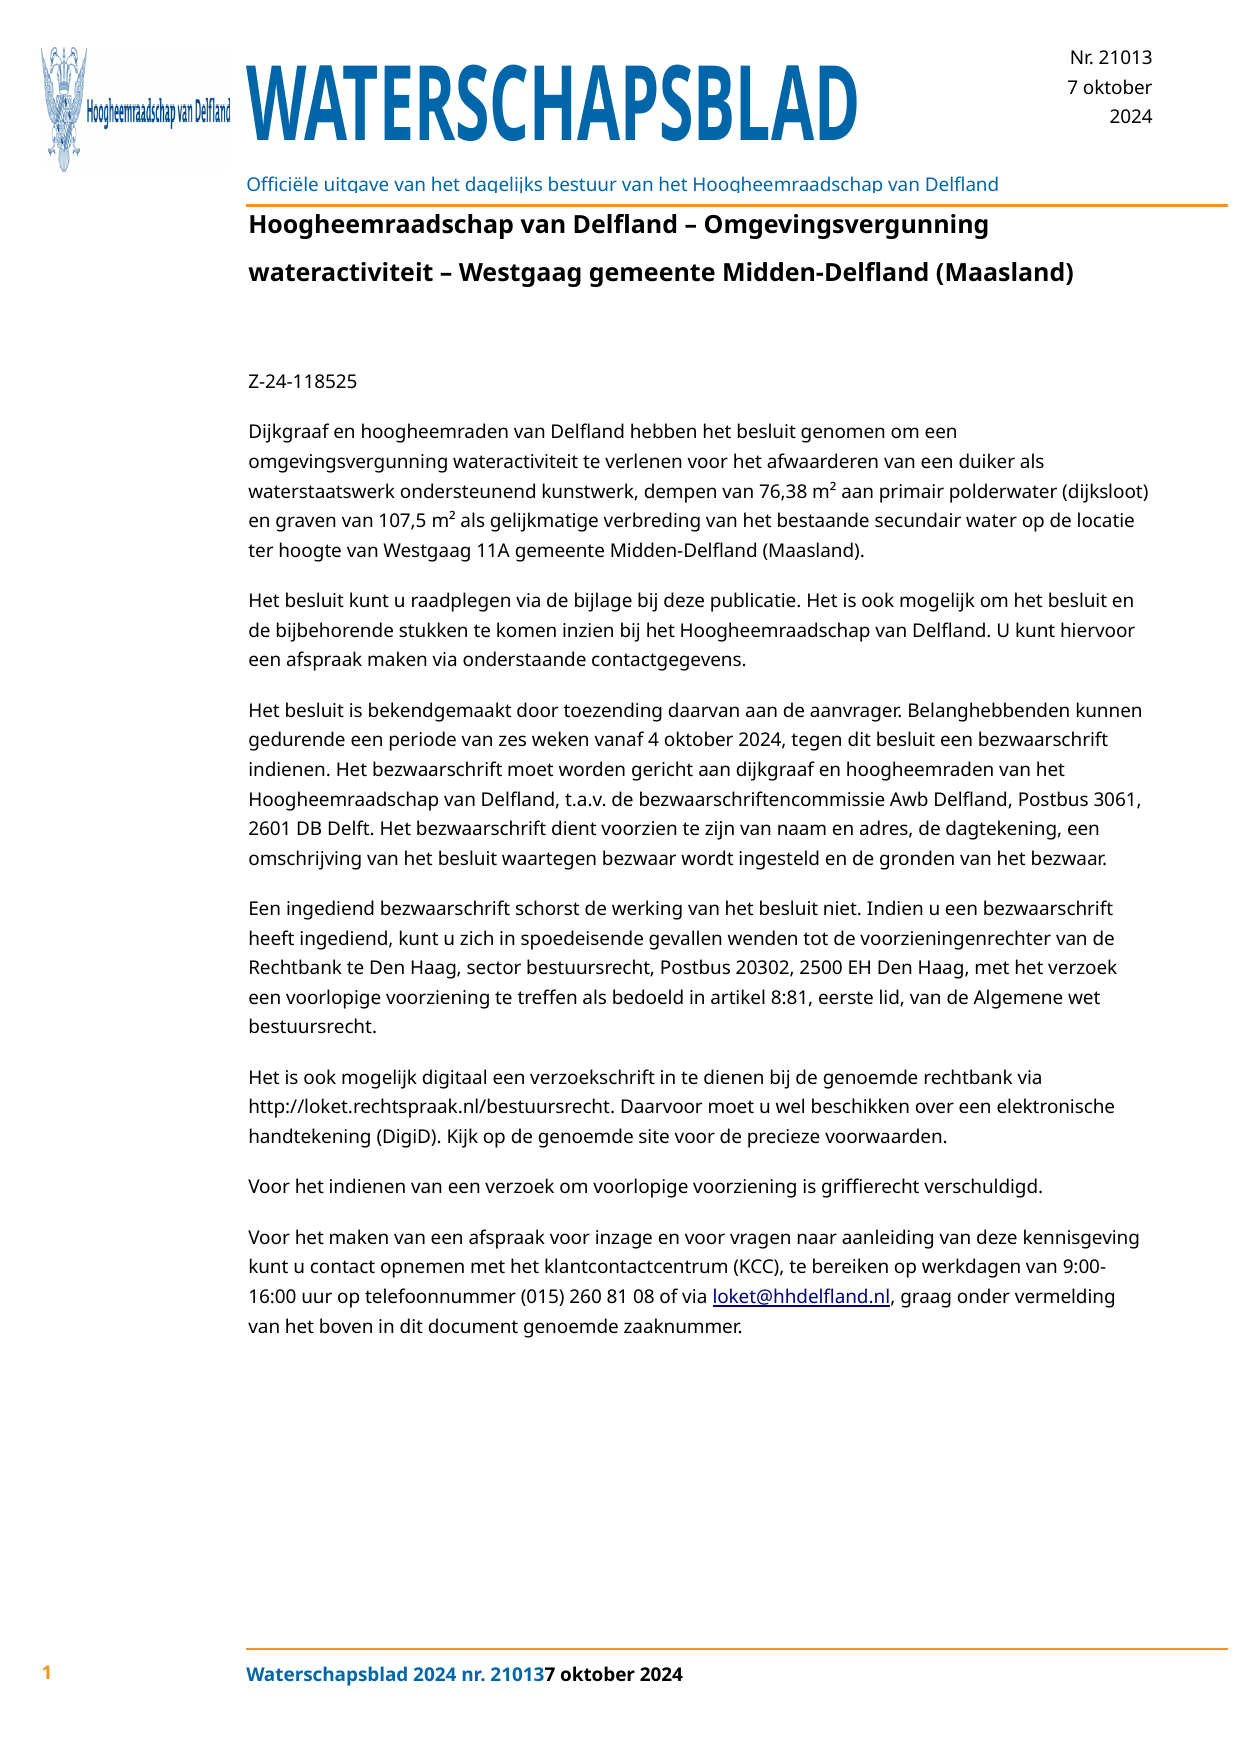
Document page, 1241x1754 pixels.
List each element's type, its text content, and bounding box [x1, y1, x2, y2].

text Het besluit kunt u raadplegen via de bijlage bij deze publicatie. Het is ook mogelijk om het besluit en de bijbehorende stukken te komen inzien bij het Hoogheemraadschap van Delfland. U kunt hiervoor een afspraak maken via onderstaande contactgegevens. [248, 587, 1152, 672]
text Voor het indienen van een verzoek om voorlopige voorziening is griffierecht verschuldigd. [248, 1174, 1152, 1199]
text Voor het maken van een afspraak voor inzage en voor vragen naar aanleiding van deze kennisgeving kunt u contact opnemen met het klantcontactcentrum (KCC), te bereiken op werkdagen van 9:00-16:00 uur op telefoonnummer (015) 260 81 08 of via loket@hhdelfland.nl, graag onder vermelding van het boven in dit document genoemde zaaknummer. [248, 1224, 1152, 1339]
text Z-24-118525 [248, 368, 1152, 394]
text Hoogheemraadschap van Delfland – Omgevingsvergunning wateractiviteit – Westgaag gemeente Midden-Delfland (Maasland) [248, 207, 1152, 288]
text Het besluit is bekendgemaakt door toezending daarvan aan de aanvrager. Belanghebbenden kunnen gedurende een periode van zes weken vanaf 4 oktober 2024, tegen dit besluit een bezwaarschrift indienen. Het bezwaarschrift moet worden gericht aan dijkgraaf en hoogheemraden van het Hoogheemraadschap van Delfland, t.a.v. de bezwaarschriftencommissie Awb Delfland, Postbus 3061, 2601 DB Delft. Het bezwaarschrift dient voorzien te zijn van naam en adres, de dagtekening, een omschrijving van het besluit waartegen bezwaar wordt ingesteld en de gronden van het bezwaar. [248, 697, 1152, 871]
text Dijkgraaf en hoogheemraden van Delfland hebben het besluit genomen om een omgevingsvergunning wateractiviteit te verlenen voor het afwaarderen van een duiker als waterstaatswerk ondersteunend kunstwerk, dempen van 76,38 m² aan primair polderwater (dijksloot) en graven van 107,5 m² als gelijkmatige verbreding van het bestaande secundair water op de locatie ter hoogte van Westgaag 11A gemeente Midden-Delfland (Maasland). [248, 419, 1152, 563]
picture [41, 47, 231, 172]
text Een ingediend bezwaarschrift schorst de werking van het besluit niet. Indien u een bezwaarschrift heeft ingediend, kunt u zich in spoedeisende gevallen wenden tot de voorzieningenrechter van de Rechtbank te Den Haag, sector bestuursrecht, Postbus 20302, 2500 EH Den Haag, met het verzoek een voorlopige voorziening te treffen als bedoeld in artikel 8:81, eerste lid, van de Algemene wet bestuursrecht. [248, 895, 1152, 1039]
text Het is ook mogelijk digitaal een verzoekschrift in te dienen bij de genoemde rechtbank via http://loket.rechtspraak.nl/bestuursrecht. Daarvoor moet u wel beschikken over een elektronische handtekening (DigiD). Kijk op de genoemde site voor de precieze voorwaarden. [248, 1064, 1152, 1149]
